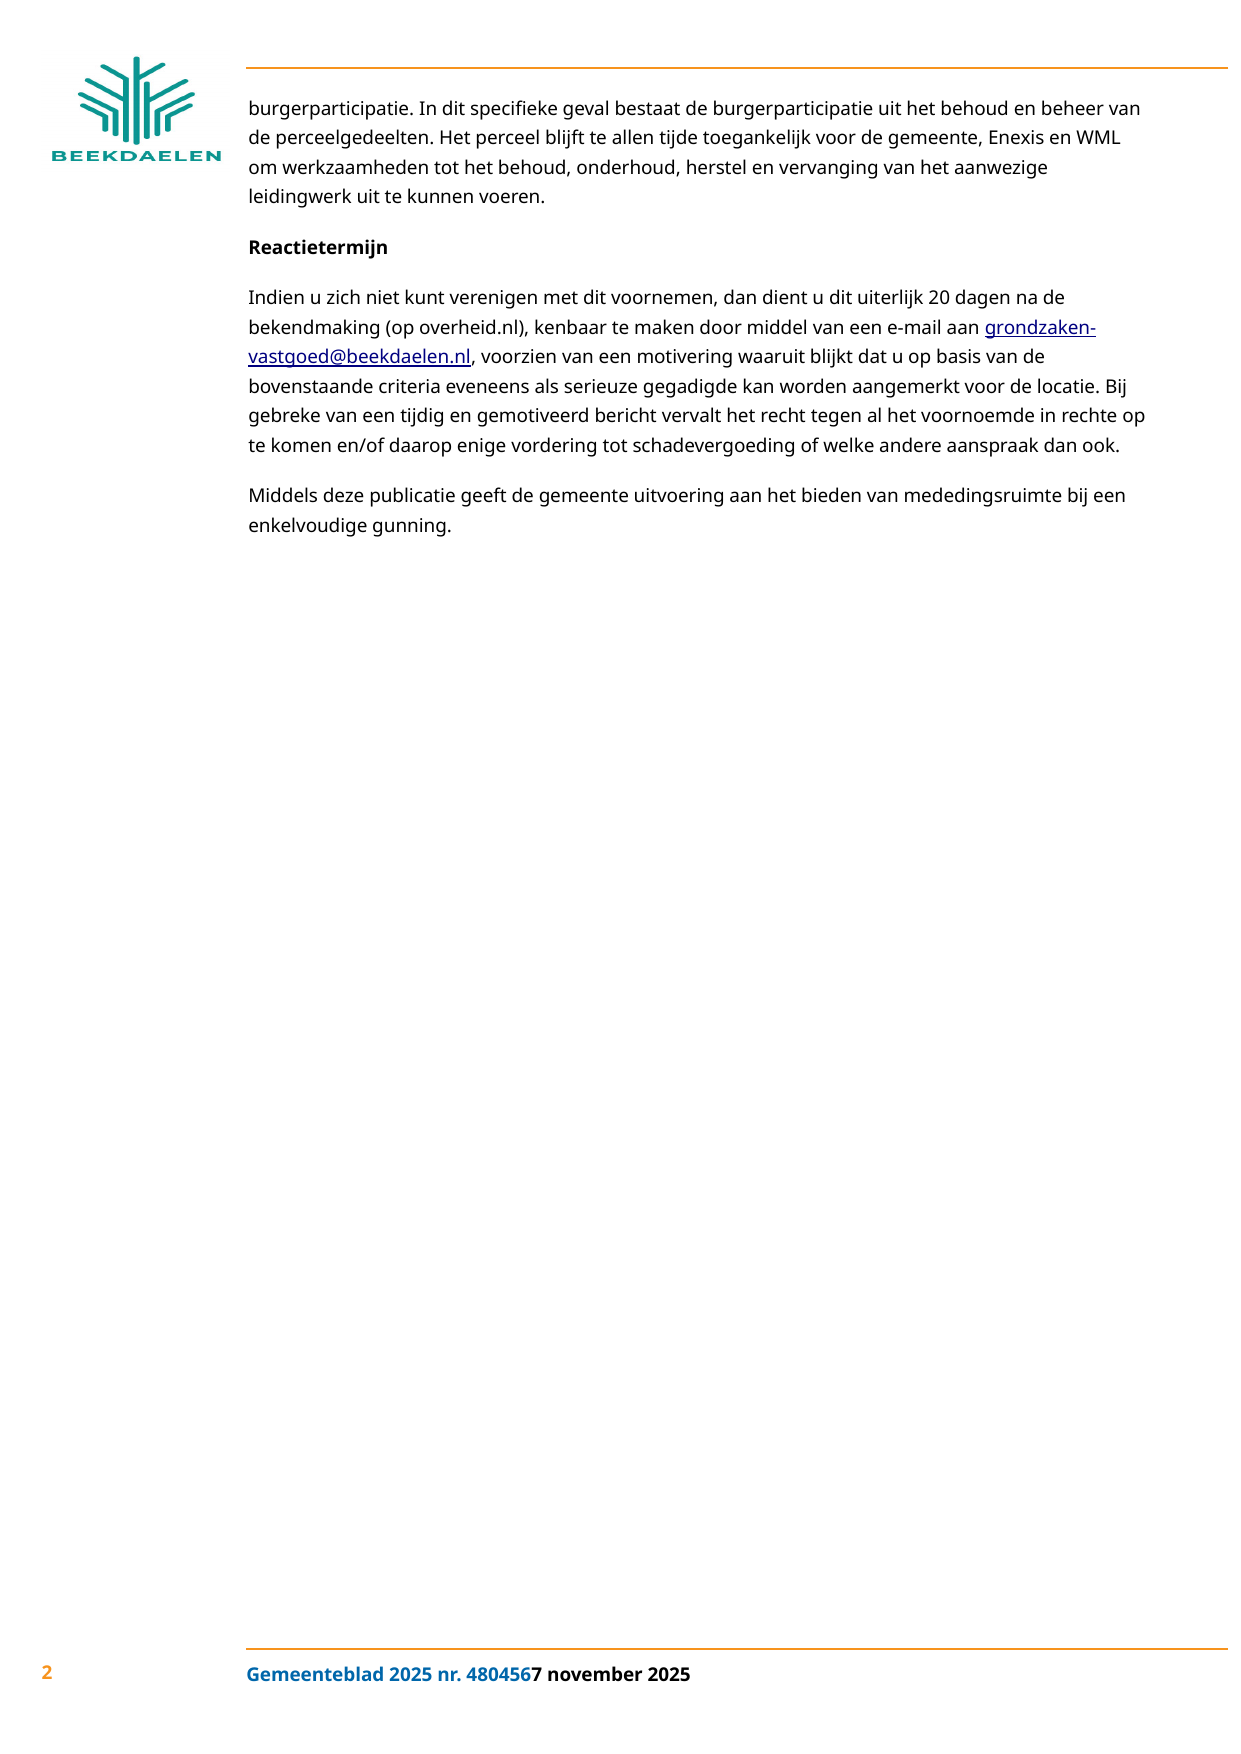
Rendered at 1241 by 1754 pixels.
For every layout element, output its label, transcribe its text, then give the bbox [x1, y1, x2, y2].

picture [41, 47, 231, 172]
text Reactietermijn [248, 234, 1152, 260]
text burgerparticipatie. In dit specifieke geval bestaat de burgerparticipatie uit het behoud en beheer van de perceelgedeelten. Het perceel blijft te allen tijde toegankelijk voor de gemeente, Enexis en WML om werkzaamheden tot het behoud, onderhoud, herstel en vervanging van het aanwezige leidingwerk uit te kunnen voeren. [248, 95, 1152, 209]
text Indien u zich niet kunt verenigen met dit voornemen, dan dient u dit uiterlijk 20 dagen na de bekendmaking (op overheid.nl), kenbaar te maken door middel van een e-mail aan grondzaken-vastgoed@beekdaelen.nl, voorzien van een motivering waaruit blijkt dat u op basis van de bovenstaande criteria eveneens als serieuze gegadigde kan worden aangemerkt voor de locatie. Bij gebreke van een tijdig en gemotiveerd bericht vervalt het recht tegen al het voornoemde in rechte op te komen en/of daarop enige vordering tot schadevergoeding of welke andere aanspraak dan ook. [248, 284, 1152, 458]
text Middels deze publicatie geeft de gemeente uitvoering aan het bieden van mededingsruimte bij een enkelvoudige gunning. [248, 483, 1152, 538]
